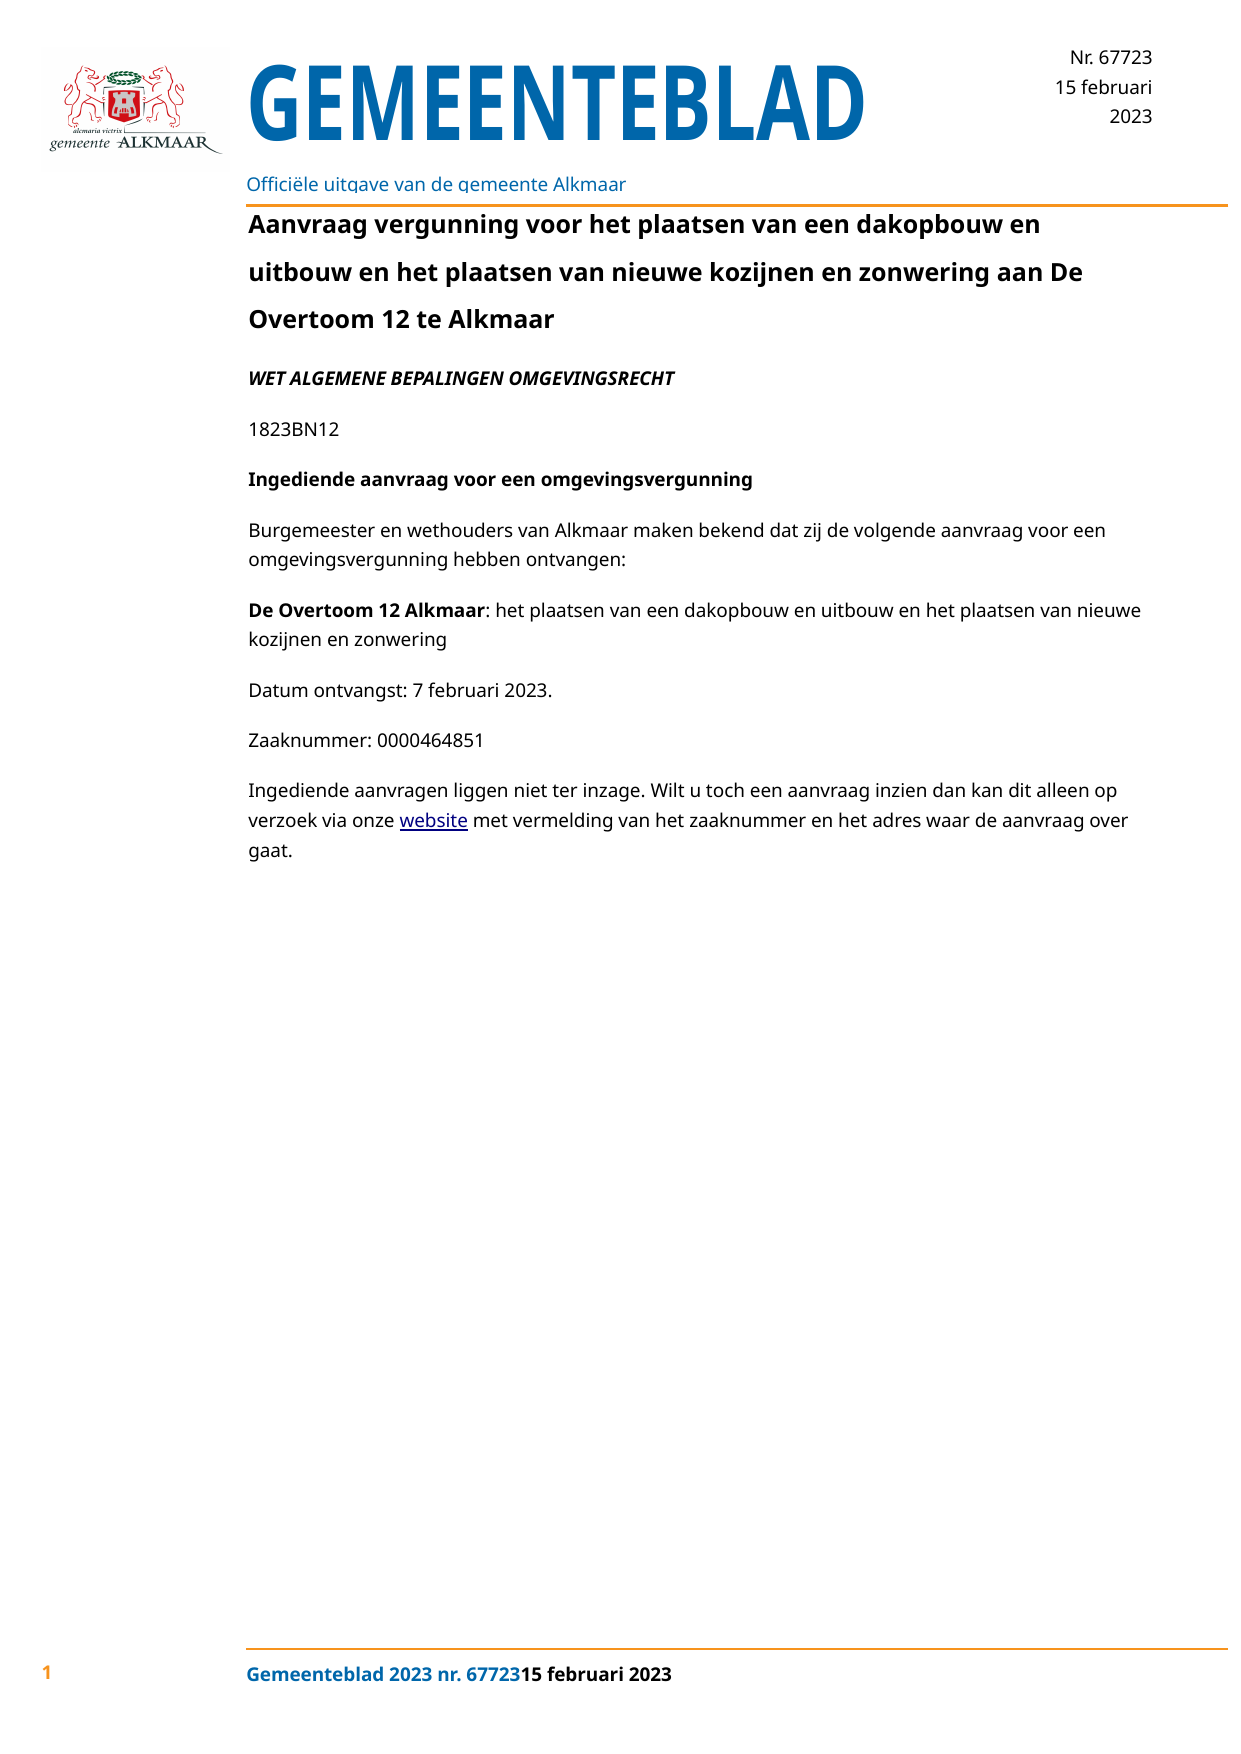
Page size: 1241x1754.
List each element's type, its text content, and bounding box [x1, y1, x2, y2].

text Datum ontvangst: 7 februari 2023. [248, 677, 1152, 702]
picture [41, 47, 231, 172]
text Ingediende aanvragen liggen niet ter inzage. Wilt u toch een aanvraag inzien dan kan dit alleen op verzoek via onze website met vermelding van het zaaknummer en het adres waar de aanvraag over gaat. [248, 778, 1152, 862]
text Zaaknummer: 0000464851 [248, 727, 1152, 753]
text WET ALGEMENE BEPALINGEN OMGEVINGSRECHT [248, 366, 1152, 391]
text De Overtoom 12 Alkmaar: het plaatsen van een dakopbouw en uitbouw en het plaatsen van nieuwe kozijnen en zonwering [248, 597, 1152, 652]
text Burgemeester en wethouders van Alkmaar maken bekend dat zij de volgende aanvraag voor een omgevingsvergunning hebben ontvangen: [248, 517, 1152, 572]
text Aanvraag vergunning voor het plaatsen van een dakopbouw en uitbouw en het plaatsen van nieuwe kozijnen en zonwering aan De Overtoom 12 te Alkmaar [248, 207, 1152, 336]
text 1823BN12 [248, 416, 1152, 442]
text Ingediende aanvraag voor een omgevingsvergunning [248, 466, 1152, 492]
